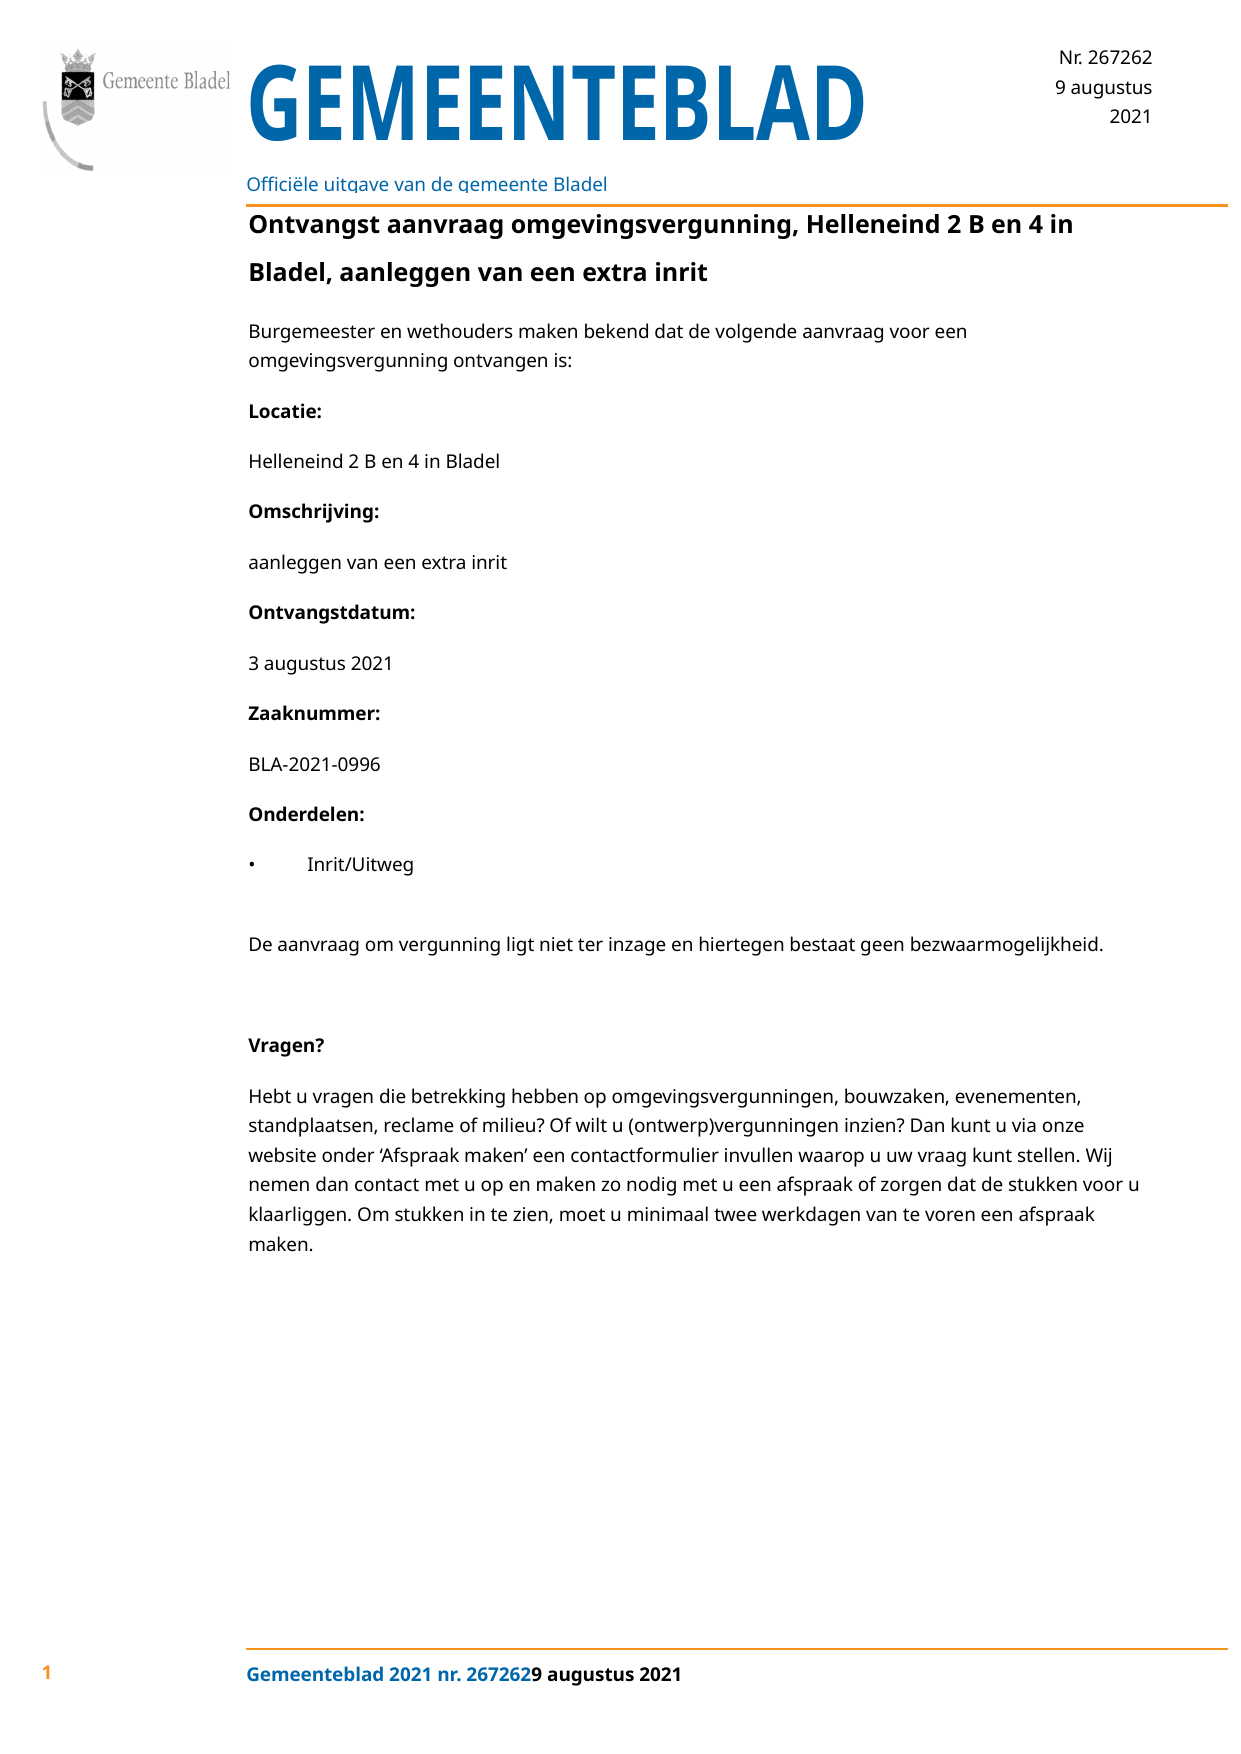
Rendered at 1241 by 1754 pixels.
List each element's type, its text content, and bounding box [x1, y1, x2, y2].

text aanleggen van een extra inrit [248, 549, 1152, 575]
text De aanvraag om vergunning ligt niet ter inzage en hiertegen bestaat geen bezwaarmogelijkheid. [248, 932, 1152, 957]
text Locatie: [248, 398, 1152, 424]
text Burgemeester en wethouders maken bekend dat de volgende aanvraag voor een omgevingsvergunning ontvangen is: [248, 318, 1152, 373]
text 3 augustus 2021 [248, 650, 1152, 676]
text Helleneind 2 B en 4 in Bladel [248, 448, 1152, 474]
text Zaaknummer: [248, 700, 1152, 726]
text BLA-2021-0996 [248, 751, 1152, 777]
text Onderdelen: [248, 801, 1152, 827]
text Ontvangstdatum: [248, 599, 1152, 625]
text Hebt u vragen die betrekking hebben op omgevingsvergunningen, bouwzaken, evenementen, standplaatsen, reclame of milieu? Of wilt u (ontwerp)vergunningen inzien? Dan kunt u via onze website onder ‘Afspraak maken’ een contactformulier invullen waarop u uw vraag kunt stellen. Wij nemen dan contact met u op en maken zo nodig met u een afspraak of zorgen dat de stukken voor u klaarliggen. Om stukken in te zien, moet u minimaal twee werkdagen van te voren een afspraak maken. [248, 1083, 1152, 1257]
text Vragen? [248, 1032, 1152, 1058]
text Ontvangst aanvraag omgevingsvergunning, Helleneind 2 B en 4 in Bladel, aanleggen van een extra inrit [248, 207, 1152, 288]
text Omschrijving: [248, 499, 1152, 524]
picture [41, 47, 231, 172]
list Inrit/Uitweg [248, 852, 1152, 877]
